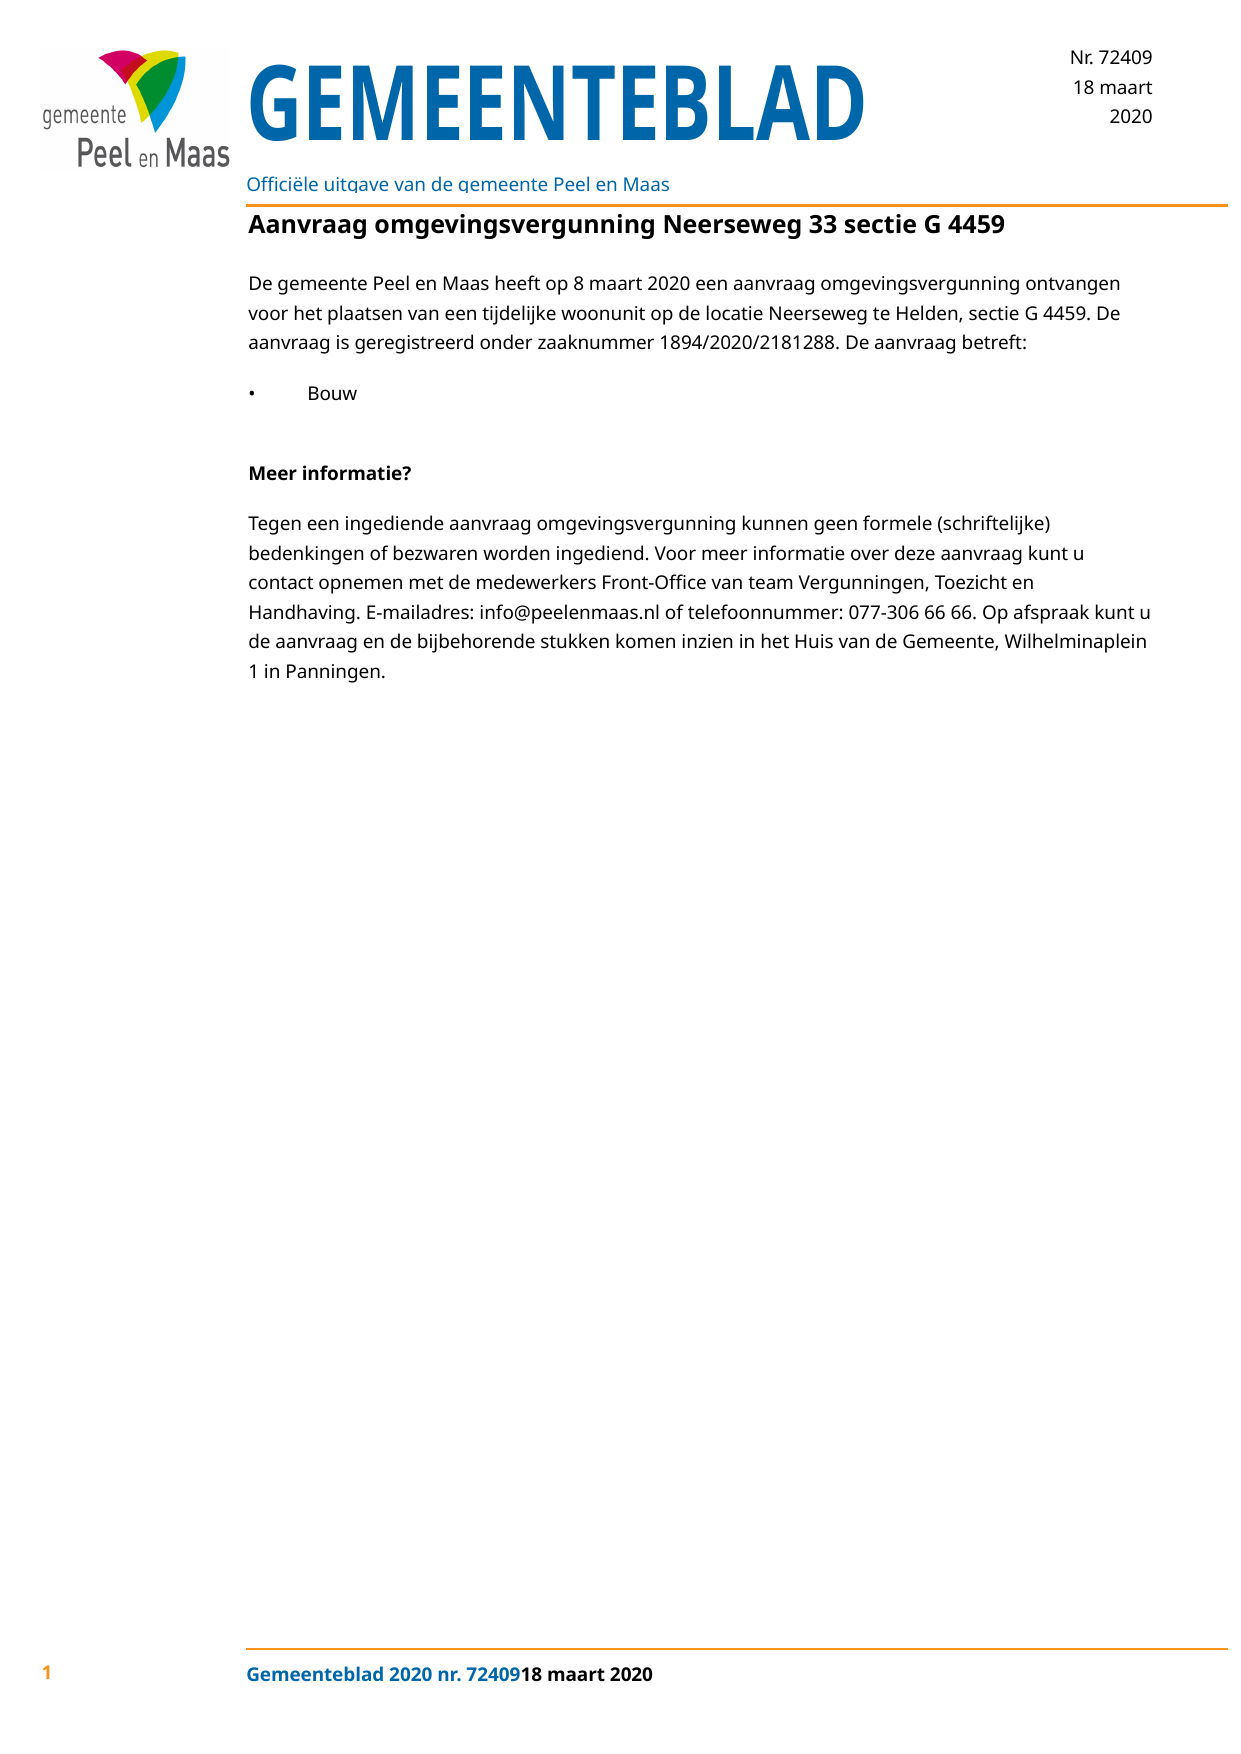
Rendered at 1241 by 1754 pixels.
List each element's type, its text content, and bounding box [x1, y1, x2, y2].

text Aanvraag omgevingsvergunning Neerseweg 33 sectie G 4459 [248, 207, 1152, 241]
text Tegen een ingediende aanvraag omgevingsvergunning kunnen geen formele (schriftelijke) bedenkingen of bezwaren worden ingediend. Voor meer informatie over deze aanvraag kunt u contact opnemen met de medewerkers Front-Office van team Vergunningen, Toezicht en Handhaving. E-mailadres: info@peelenmaas.nl of telefoonnummer: 077-306 66 66. Op afspraak kunt u de aanvraag en de bijbehorende stukken komen inzien in het Huis van de Gemeente, Wilhelminaplein 1 in Panningen. [248, 510, 1152, 684]
list Bouw [248, 380, 1152, 406]
text De gemeente Peel en Maas heeft op 8 maart 2020 een aanvraag omgevingsvergunning ontvangen voor het plaatsen van een tijdelijke woonunit op de locatie Neerseweg te Helden, sectie G 4459. De aanvraag is geregistreerd onder zaaknummer 1894/2020/2181288. De aanvraag betreft: [248, 270, 1152, 355]
picture [41, 47, 231, 172]
text Meer informatie? [248, 460, 1152, 486]
